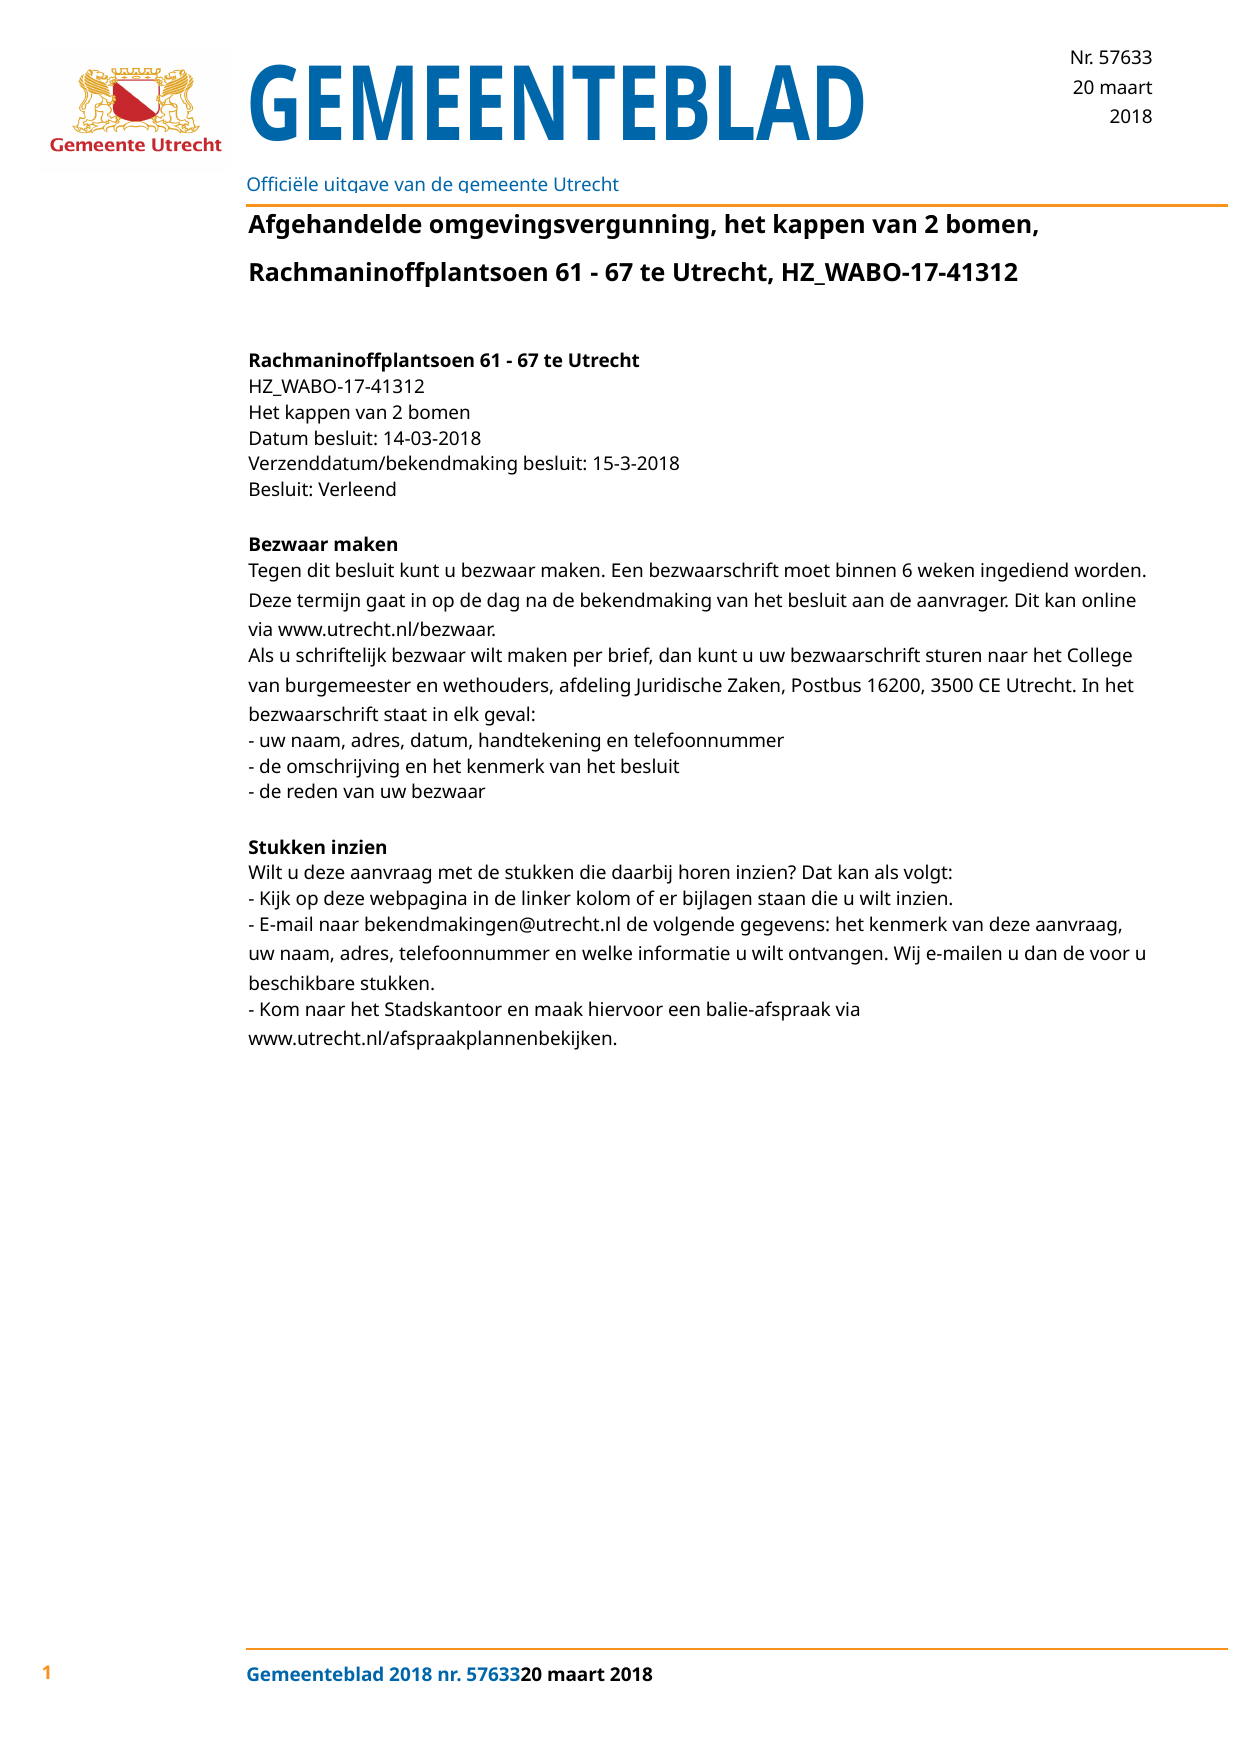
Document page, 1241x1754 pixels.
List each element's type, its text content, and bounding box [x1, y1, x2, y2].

table_cell Verzenddatum/bekendmaking besluit: 15-3-2018 [248, 451, 1152, 476]
table_cell - de omschrijving en het kenmerk van het besluit [248, 753, 1152, 778]
table_cell - de reden van uw bezwaar [248, 779, 1152, 834]
table_cell - Kom naar het Stadskantoor en maak hiervoor een balie-afspraak via www.utrecht.nl/afspraakplannenbekijken. [248, 996, 1152, 1051]
table_cell - E-mail naar bekendmakingen@utrecht.nl de volgende gegevens: het kenmerk van deze aanvraag, uw naam, adres, telefoonnummer en welke informatie u wilt ontvangen. Wij e-mailen u dan de voor u beschikbare stukken. [248, 911, 1152, 996]
table_cell Datum besluit: 14-03-2018 [248, 425, 1152, 451]
table_cell - Kijk op deze webpagina in de linker kolom of er bijlagen staan die u wilt inzien. [248, 885, 1152, 911]
table_cell - uw naam, adres, datum, handtekening en telefoonnummer [248, 727, 1152, 753]
table_cell Als u schriftelijk bezwaar wilt maken per brief, dan kunt u uw bezwaarschrift sturen naar het College van burgemeester en wethouders, afdeling Juridische Zaken, Postbus 16200, 3500 CE Utrecht. In het bezwaarschrift staat in elk geval: [248, 642, 1152, 727]
table_header Rachmaninoffplantsoen 61 - 67 te Utrecht [248, 348, 1152, 373]
text Afgehandelde omgevingsvergunning, het kappen van 2 bomen, Rachmaninoffplantsoen 61 - 67 te Utrecht, HZ_WABO-17-41312 [248, 207, 1152, 288]
table_cell Het kappen van 2 bomen [248, 399, 1152, 425]
table_cell Besluit: Verleend [248, 476, 1152, 532]
table_cell Tegen dit besluit kunt u bezwaar maken. Een bezwaarschrift moet binnen 6 weken ingediend worden. Deze termijn gaat in op de dag na de bekendmaking van het besluit aan de aanvrager. Dit kan online via www.utrecht.nl/bezwaar. [248, 557, 1152, 642]
table_cell HZ_WABO-17-41312 [248, 373, 1152, 399]
picture [41, 47, 231, 172]
table_cell Wilt u deze aanvraag met de stukken die daarbij horen inzien? Dat kan als volgt: [248, 860, 1152, 885]
table_cell Stukken inzien [248, 834, 1152, 859]
table_cell Bezwaar maken [248, 532, 1152, 557]
